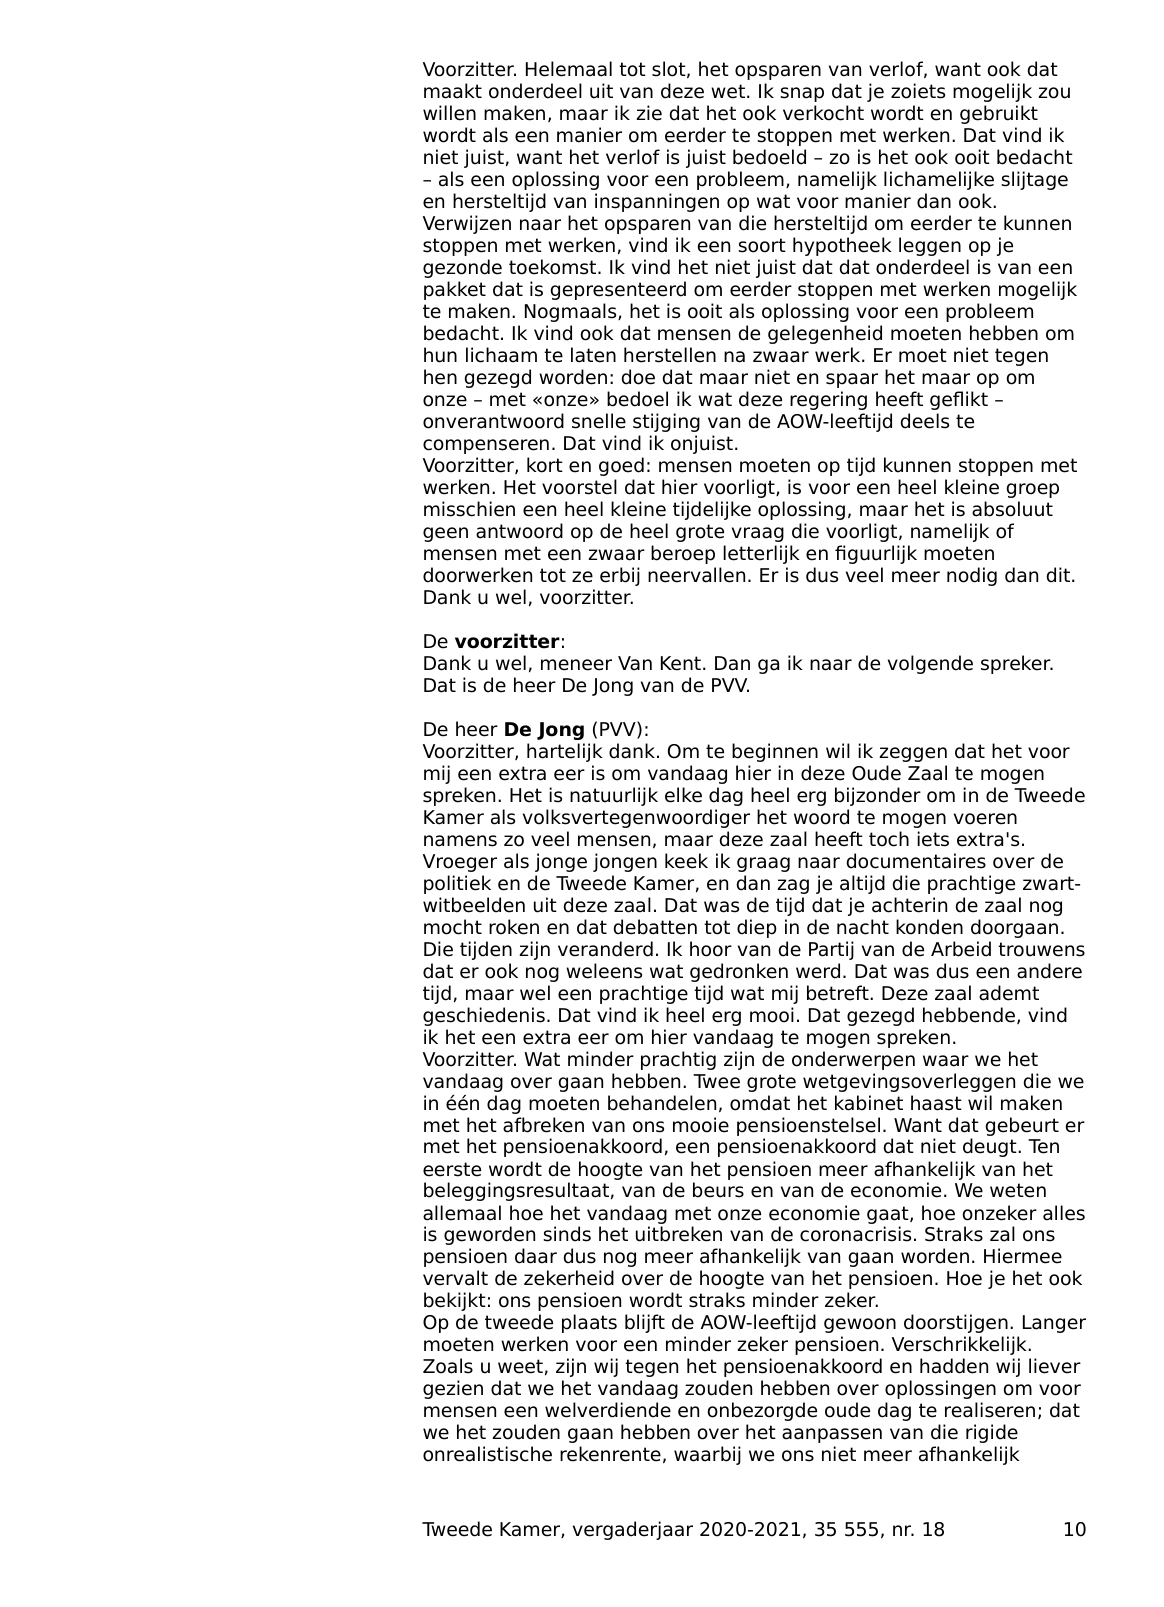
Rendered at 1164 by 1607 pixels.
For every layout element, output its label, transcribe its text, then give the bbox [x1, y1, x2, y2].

text Dank u wel, voorzitter. [422, 587, 1087, 608]
text Dank u wel, meneer Van Kent. Dan ga ik naar de volgende spreker. Dat is de heer De Jong van de PVV. [422, 653, 1087, 697]
text De voorzitter: [422, 631, 1087, 653]
text Voorzitter, kort en goed: mensen moeten op tijd kunnen stoppen met werken. Het voorstel dat hier voorligt, is voor een heel kleine groep misschien een heel kleine tijdelijke oplossing, maar het is absoluut geen antwoord op de heel grote vraag die voorligt, namelijk of mensen met een zwaar beroep letterlijk en figuurlijk moeten doorwerken tot ze erbij neervallen. Er is dus veel meer nodig dan dit. [422, 455, 1087, 587]
text Op de tweede plaats blijft de AOW-leeftijd gewoon doorstijgen. Langer moeten werken voor een minder zeker pensioen. Verschrikkelijk. Zoals u weet, zijn wij tegen het pensioenakkoord en hadden wij liever gezien dat we het vandaag zouden hebben over oplossingen om voor mensen een welverdiende en onbezorgde oude dag te realiseren; dat we het zouden gaan hebben over het aanpassen van die rigide onrealistische rekenrente, waarbij we ons niet meer afhankelijk [422, 1312, 1087, 1466]
text Voorzitter. Helemaal tot slot, het opsparen van verlof, want ook dat maakt onderdeel uit van deze wet. Ik snap dat je zoiets mogelijk zou willen maken, maar ik zie dat het ook verkocht wordt en gebruikt wordt als een manier om eerder te stoppen met werken. Dat vind ik niet juist, want het verlof is juist bedoeld – zo is het ook ooit bedacht – als een oplossing voor een probleem, namelijk lichamelijke slijtage en hersteltijd van inspanningen op wat voor manier dan ook. Verwijzen naar het opsparen van die hersteltijd om eerder te kunnen stoppen met werken, vind ik een soort hypotheek leggen op je gezonde toekomst. Ik vind het niet juist dat dat onderdeel is van een pakket dat is gepresenteerd om eerder stoppen met werken mogelijk te maken. Nogmaals, het is ooit als oplossing voor een probleem bedacht. Ik vind ook dat mensen de gelegenheid moeten hebben om hun lichaam te laten herstellen na zwaar werk. Er moet niet tegen hen gezegd worden: doe dat maar niet en spaar het maar op om onze – met «onze» bedoel ik wat deze regering heeft geflikt – onverantwoord snelle stijging van de AOW-leeftijd deels te compenseren. Dat vind ik onjuist. [422, 59, 1087, 455]
text Voorzitter. Wat minder prachtig zijn de onderwerpen waar we het vandaag over gaan hebben. Twee grote wetgevingsoverleggen die we in één dag moeten behandelen, omdat het kabinet haast wil maken met het afbreken van ons mooie pensioenstelsel. Want dat gebeurt er met het pensioenakkoord, een pensioenakkoord dat niet deugt. Ten eerste wordt de hoogte van het pensioen meer afhankelijk van het beleggingsresultaat, van de beurs en van de economie. We weten allemaal hoe het vandaag met onze economie gaat, hoe onzeker alles is geworden sinds het uitbreken van de coronacrisis. Straks zal ons pensioen daar dus nog meer afhankelijk van gaan worden. Hiermee vervalt de zekerheid over de hoogte van het pensioen. Hoe je het ook bekijkt: ons pensioen wordt straks minder zeker. [422, 1048, 1087, 1312]
text Voorzitter, hartelijk dank. Om te beginnen wil ik zeggen dat het voor mij een extra eer is om vandaag hier in deze Oude Zaal te mogen spreken. Het is natuurlijk elke dag heel erg bijzonder om in de Tweede Kamer als volksvertegenwoordiger het woord te mogen voeren namens zo veel mensen, maar deze zaal heeft toch iets extra's. Vroeger als jonge jongen keek ik graag naar documentaires over de politiek en de Tweede Kamer, en dan zag je altijd die prachtige zwart-witbeelden uit deze zaal. Dat was de tijd dat je achterin de zaal nog mocht roken en dat debatten tot diep in de nacht konden doorgaan. Die tijden zijn veranderd. Ik hoor van de Partij van de Arbeid trouwens dat er ook nog weleens wat gedronken werd. Dat was dus een andere tijd, maar wel een prachtige tijd wat mij betreft. Deze zaal ademt geschiedenis. Dat vind ik heel erg mooi. Dat gezegd hebbende, vind ik het een extra eer om hier vandaag te mogen spreken. [422, 741, 1087, 1048]
text De heer De Jong (PVV): [422, 719, 1087, 741]
